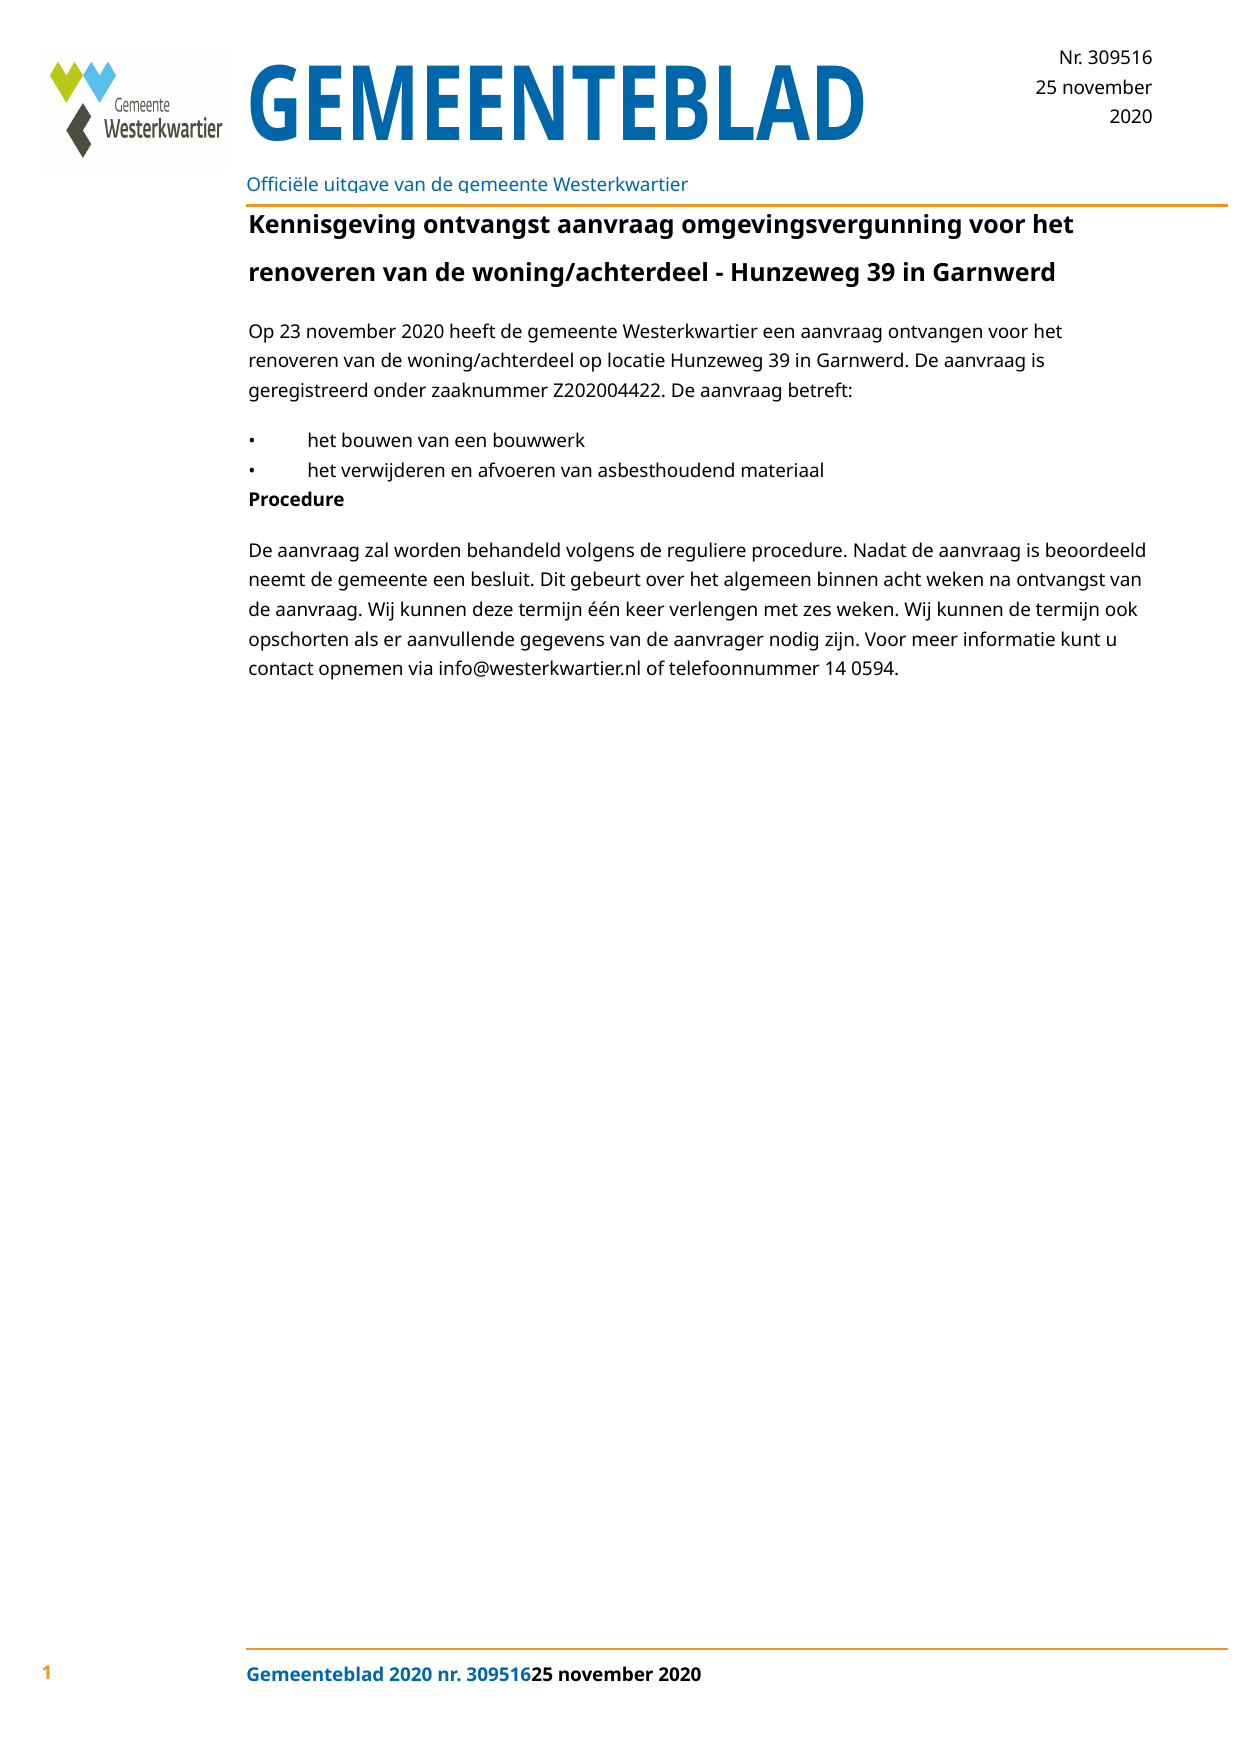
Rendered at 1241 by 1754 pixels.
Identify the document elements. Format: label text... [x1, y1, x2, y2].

list het bouwen van een bouwwerk [248, 427, 1152, 453]
text Kennisgeving ontvangst aanvraag omgevingsvergunning voor het renoveren van de woning/achterdeel - Hunzeweg 39 in Garnwerd [248, 207, 1152, 288]
picture [41, 47, 231, 172]
text Procedure [248, 487, 1152, 512]
text Op 23 november 2020 heeft de gemeente Westerkwartier een aanvraag ontvangen voor het renoveren van de woning/achterdeel op locatie Hunzeweg 39 in Garnwerd. De aanvraag is geregistreerd onder zaaknummer Z202004422. De aanvraag betreft: [248, 318, 1152, 403]
text De aanvraag zal worden behandeld volgens de reguliere procedure. Nadat de aanvraag is beoordeeld neemt de gemeente een besluit. Dit gebeurt over het algemeen binnen acht weken na ontvangst van de aanvraag. Wij kunnen deze termijn één keer verlengen met zes weken. Wij kunnen de termijn ook opschorten als er aanvullende gegevens van de aanvrager nodig zijn. Voor meer informatie kunt u contact opnemen via info@westerkwartier.nl of telefoonnummer 14 0594. [248, 537, 1152, 681]
list het verwijderen en afvoeren van asbesthoudend materiaal [248, 457, 1152, 483]
